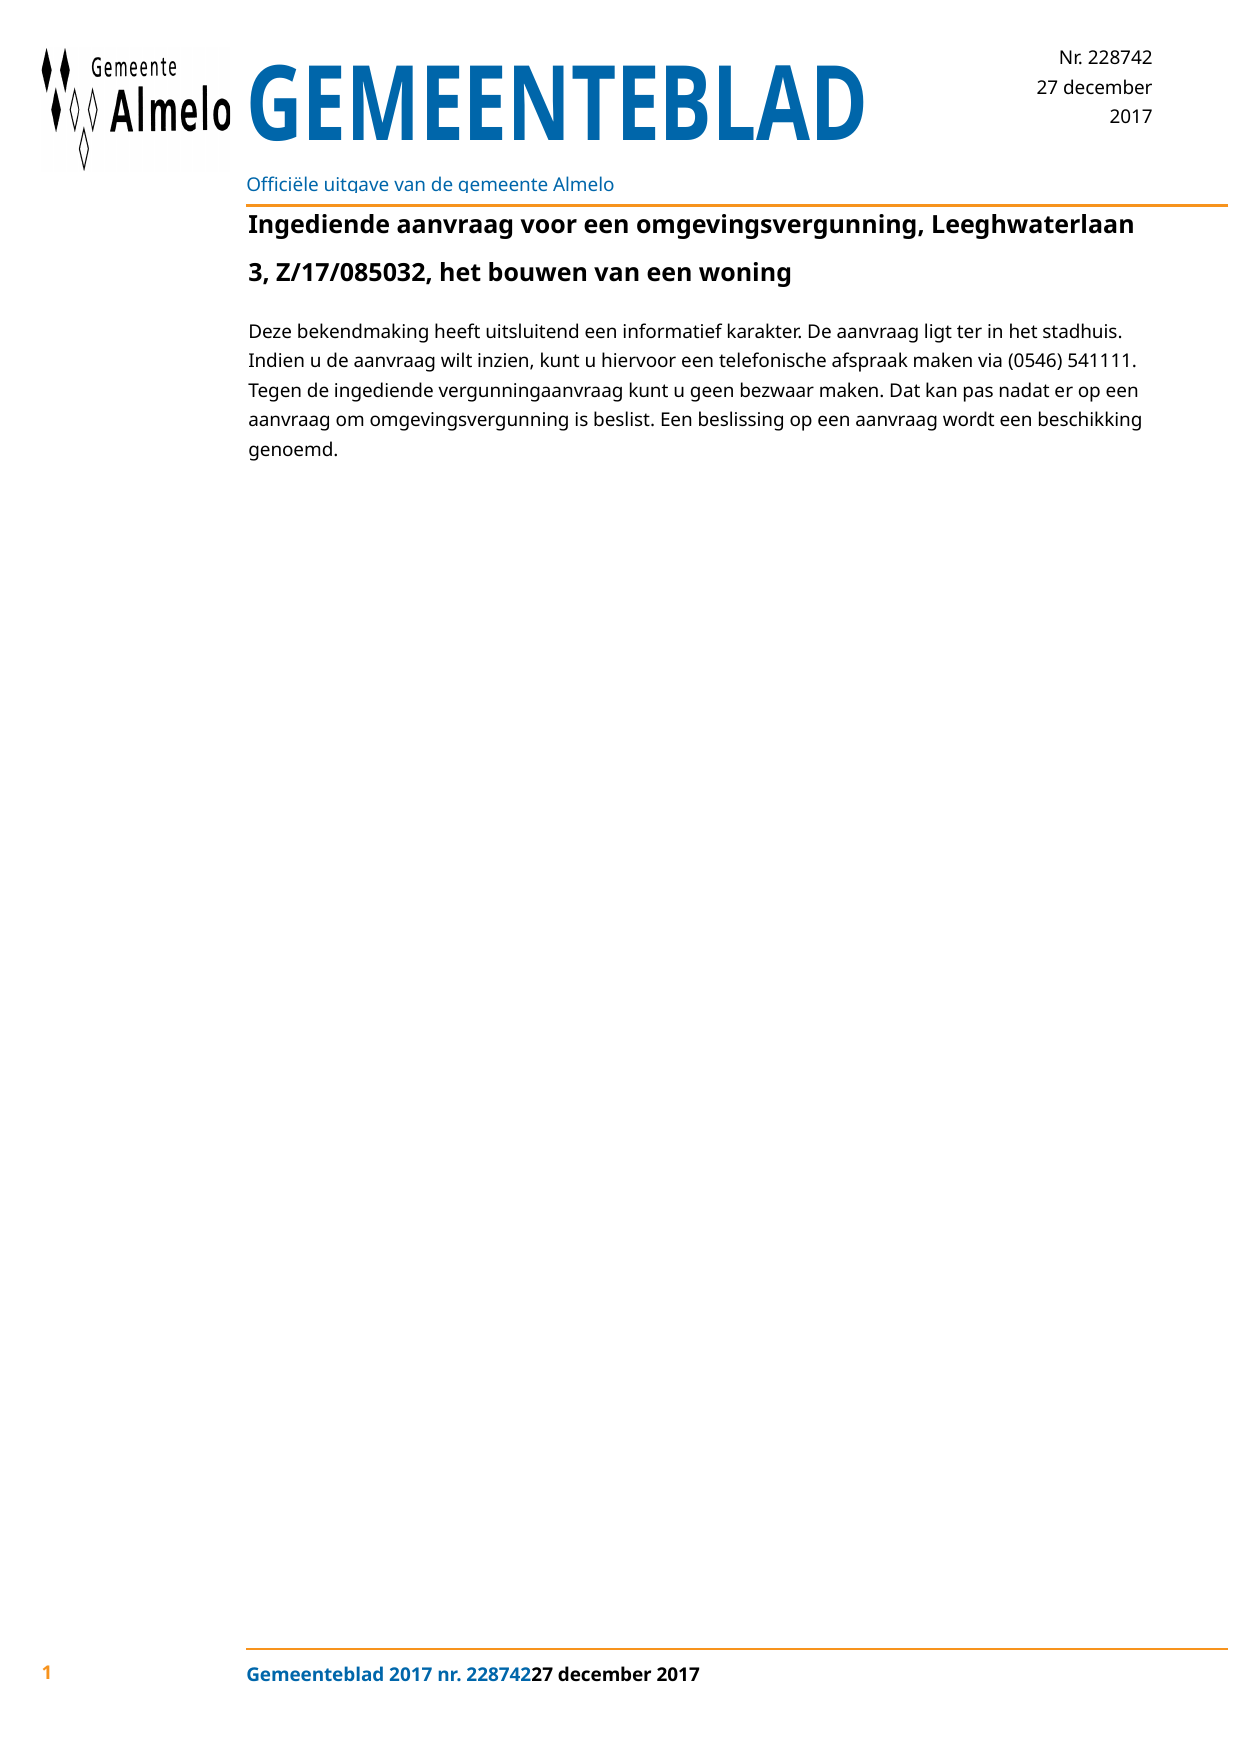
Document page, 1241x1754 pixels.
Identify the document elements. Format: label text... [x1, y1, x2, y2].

picture [41, 47, 231, 172]
text Deze bekendmaking heeft uitsluitend een informatief karakter. De aanvraag ligt ter in het stadhuis. Indien u de aanvraag wilt inzien, kunt u hiervoor een telefonische afspraak maken via (0546) 541111. Tegen de ingediende vergunningaanvraag kunt u geen bezwaar maken. Dat kan pas nadat er op een aanvraag om omgevingsvergunning is beslist. Een beslissing op een aanvraag wordt een beschikking genoemd. [248, 318, 1152, 462]
text Ingediende aanvraag voor een omgevingsvergunning, Leeghwaterlaan 3, Z/17/085032, het bouwen van een woning [248, 207, 1152, 288]
